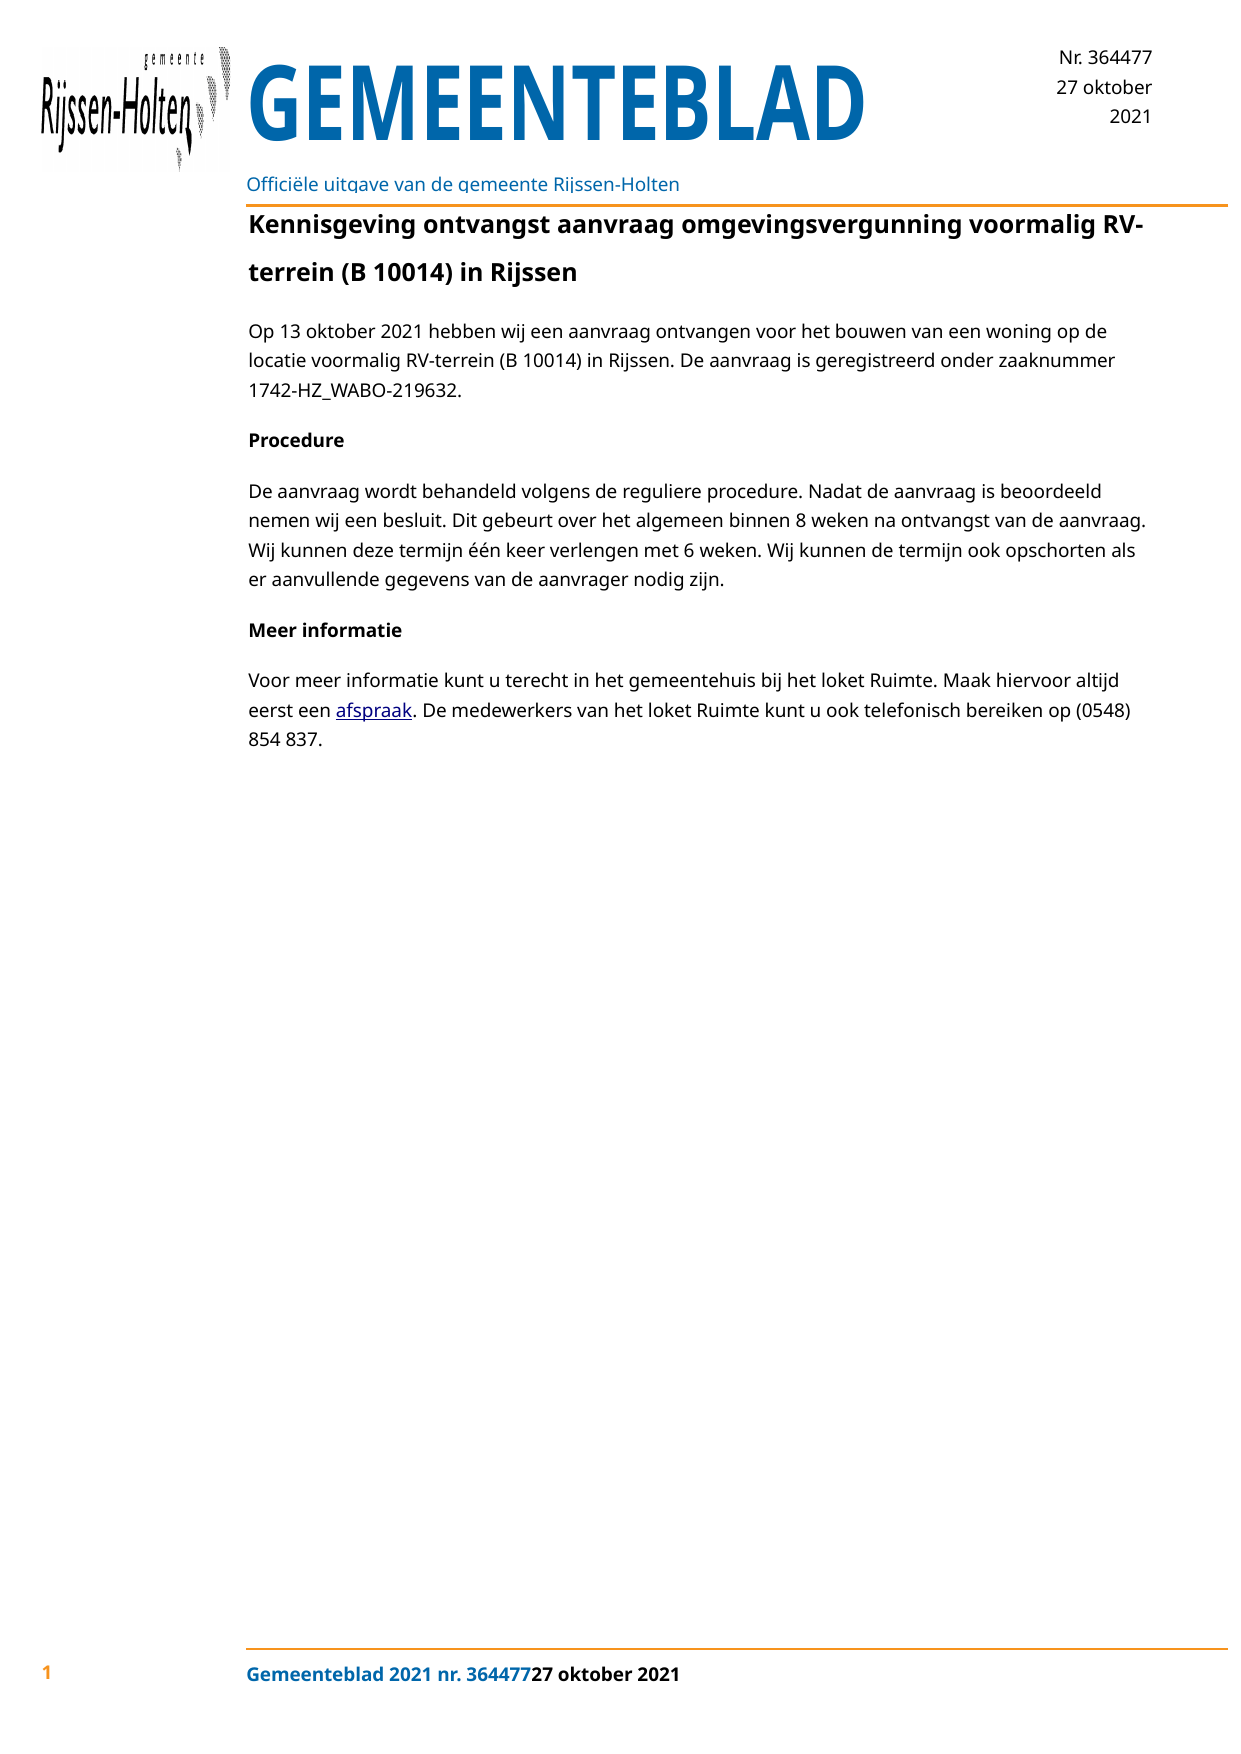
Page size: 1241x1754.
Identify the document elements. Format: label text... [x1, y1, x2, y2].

text Procedure [248, 427, 1152, 453]
picture [41, 47, 231, 172]
text Voor meer informatie kunt u terecht in het gemeentehuis bij het loket Ruimte. Maak hiervoor altijd eerst een afspraak. De medewerkers van het loket Ruimte kunt u ook telefonisch bereiken op (0548) 854 837. [248, 667, 1152, 752]
text Meer informatie [248, 617, 1152, 643]
text Op 13 oktober 2021 hebben wij een aanvraag ontvangen voor het bouwen van een woning op de locatie voormalig RV-terrein (B 10014) in Rijssen. De aanvraag is geregistreerd onder zaaknummer 1742-HZ_WABO-219632. [248, 318, 1152, 403]
text De aanvraag wordt behandeld volgens de reguliere procedure. Nadat de aanvraag is beoordeeld nemen wij een besluit. Dit gebeurt over het algemeen binnen 8 weken na ontvangst van de aanvraag. Wij kunnen deze termijn één keer verlengen met 6 weken. Wij kunnen de termijn ook opschorten als er aanvullende gegevens van de aanvrager nodig zijn. [248, 478, 1152, 592]
text Kennisgeving ontvangst aanvraag omgevingsvergunning voormalig RV-terrein (B 10014) in Rijssen [248, 207, 1152, 288]
